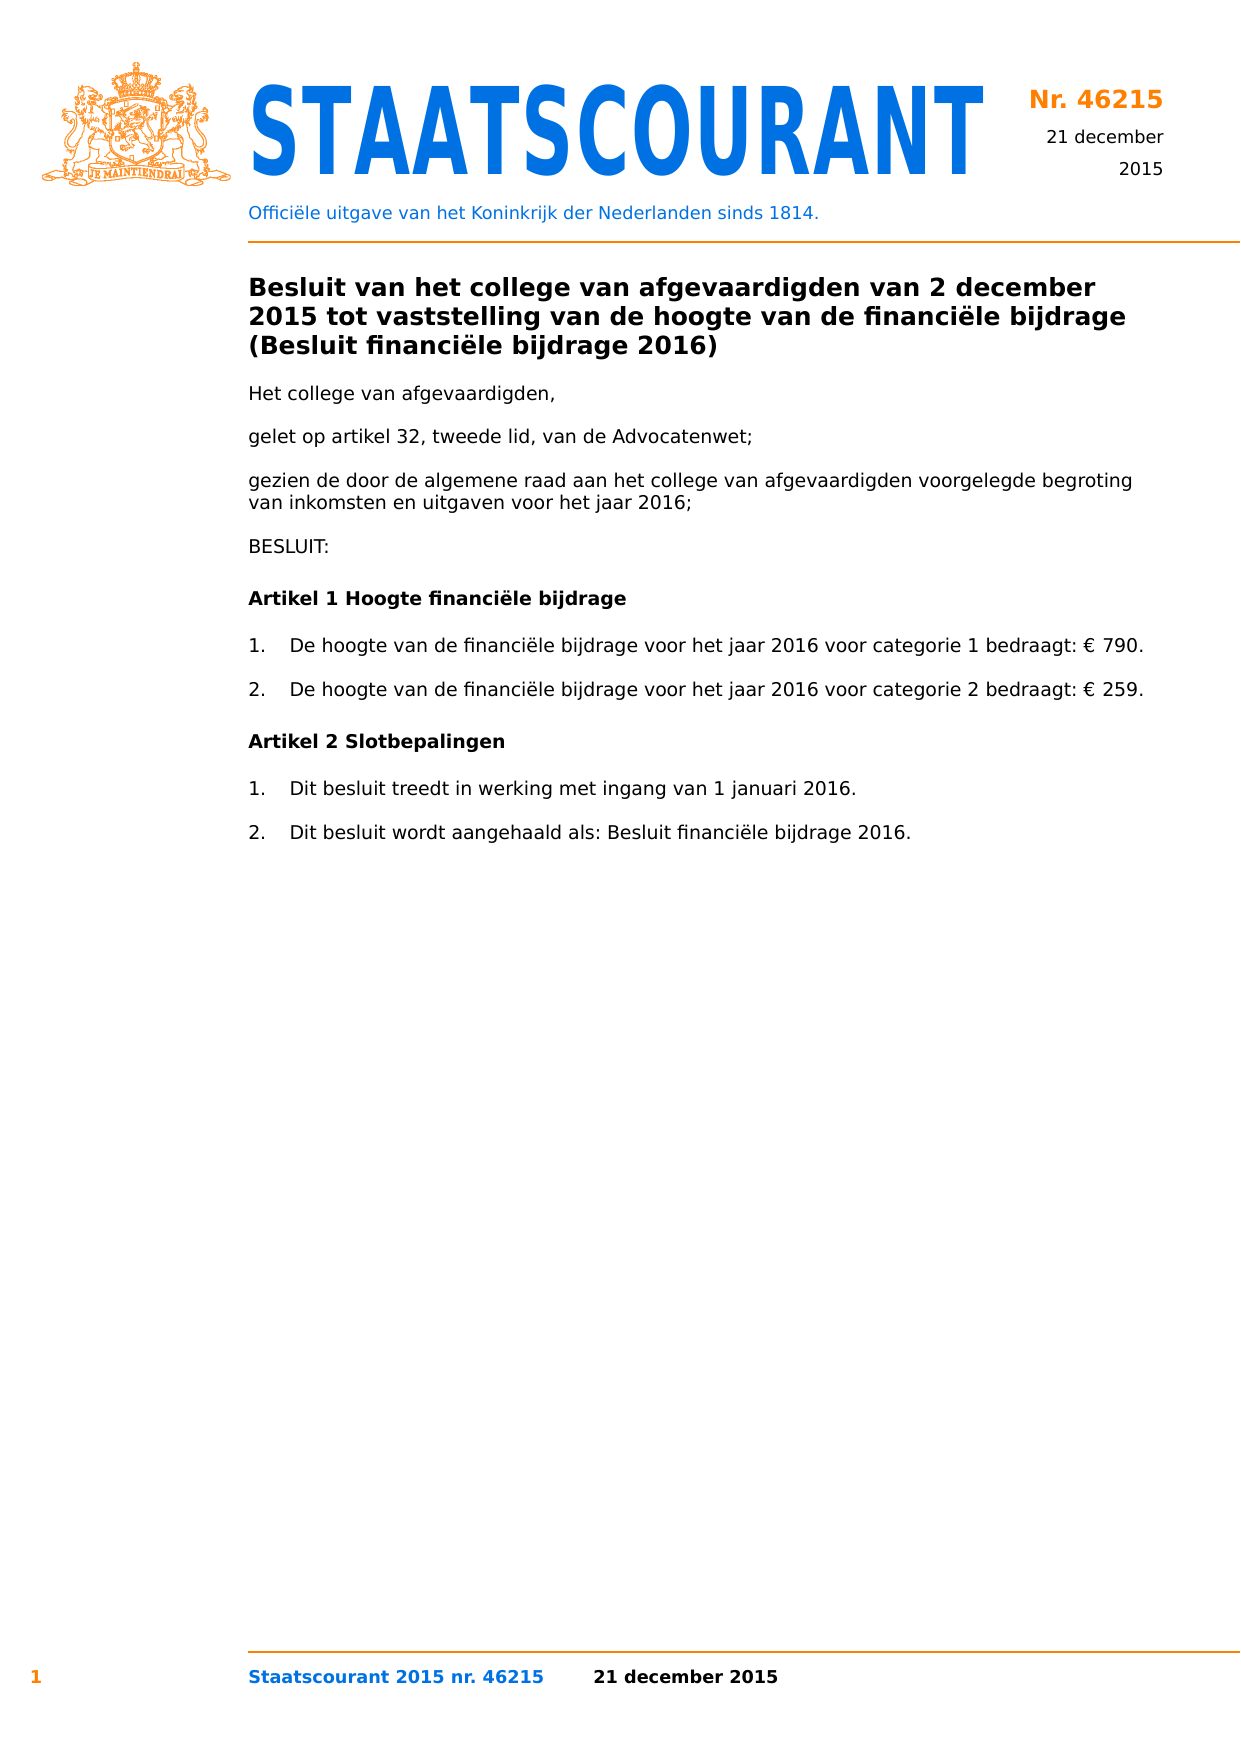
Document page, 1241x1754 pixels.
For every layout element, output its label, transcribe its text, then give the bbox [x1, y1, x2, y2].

subtitle Besluit van het college van afgevaardigden van 2 december 2015 tot vaststelling van de hoogte van de financiële bijdrage (Besluit financiële bijdrage 2016) [248, 273, 1163, 361]
table_header STAATSCOURANT [248, 62, 998, 203]
table_cell 21 december [998, 121, 1240, 153]
picture [41, 62, 231, 186]
text gelet op artikel 32, tweede lid, van de Advocatenwet; [248, 426, 1163, 448]
table_header Nr. 46215 [998, 62, 1240, 121]
text 1. De hoogte van de financiële bijdrage voor het jaar 2016 voor categorie 1 bedraagt: € 790. [248, 635, 1163, 657]
text gezien de door de algemene raad aan het college van afgevaardigden voorgelegde begroting van inkomsten en uitgaven voor het jaar 2016; [248, 470, 1163, 514]
text Het college van afgevaardigden, [248, 382, 1163, 404]
subtitle Artikel 1 Hoogte financiële bijdrage [248, 588, 1163, 610]
table_header [25, 62, 248, 241]
text 2. Dit besluit wordt aangehaald als: Besluit financiële bijdrage 2016. [248, 822, 1163, 843]
text BESLUIT: [248, 536, 1163, 558]
table_cell Officiële uitgave van het Koninkrijk der Nederlanden sinds 1814. [248, 203, 1240, 241]
subtitle Artikel 2 Slotbepalingen [248, 731, 1163, 753]
text 1. Dit besluit treedt in werking met ingang van 1 januari 2016. [248, 778, 1163, 800]
table_cell 2015 [998, 153, 1240, 203]
text 2. De hoogte van de financiële bijdrage voor het jaar 2016 voor categorie 2 bedraagt: € 259. [248, 679, 1163, 701]
